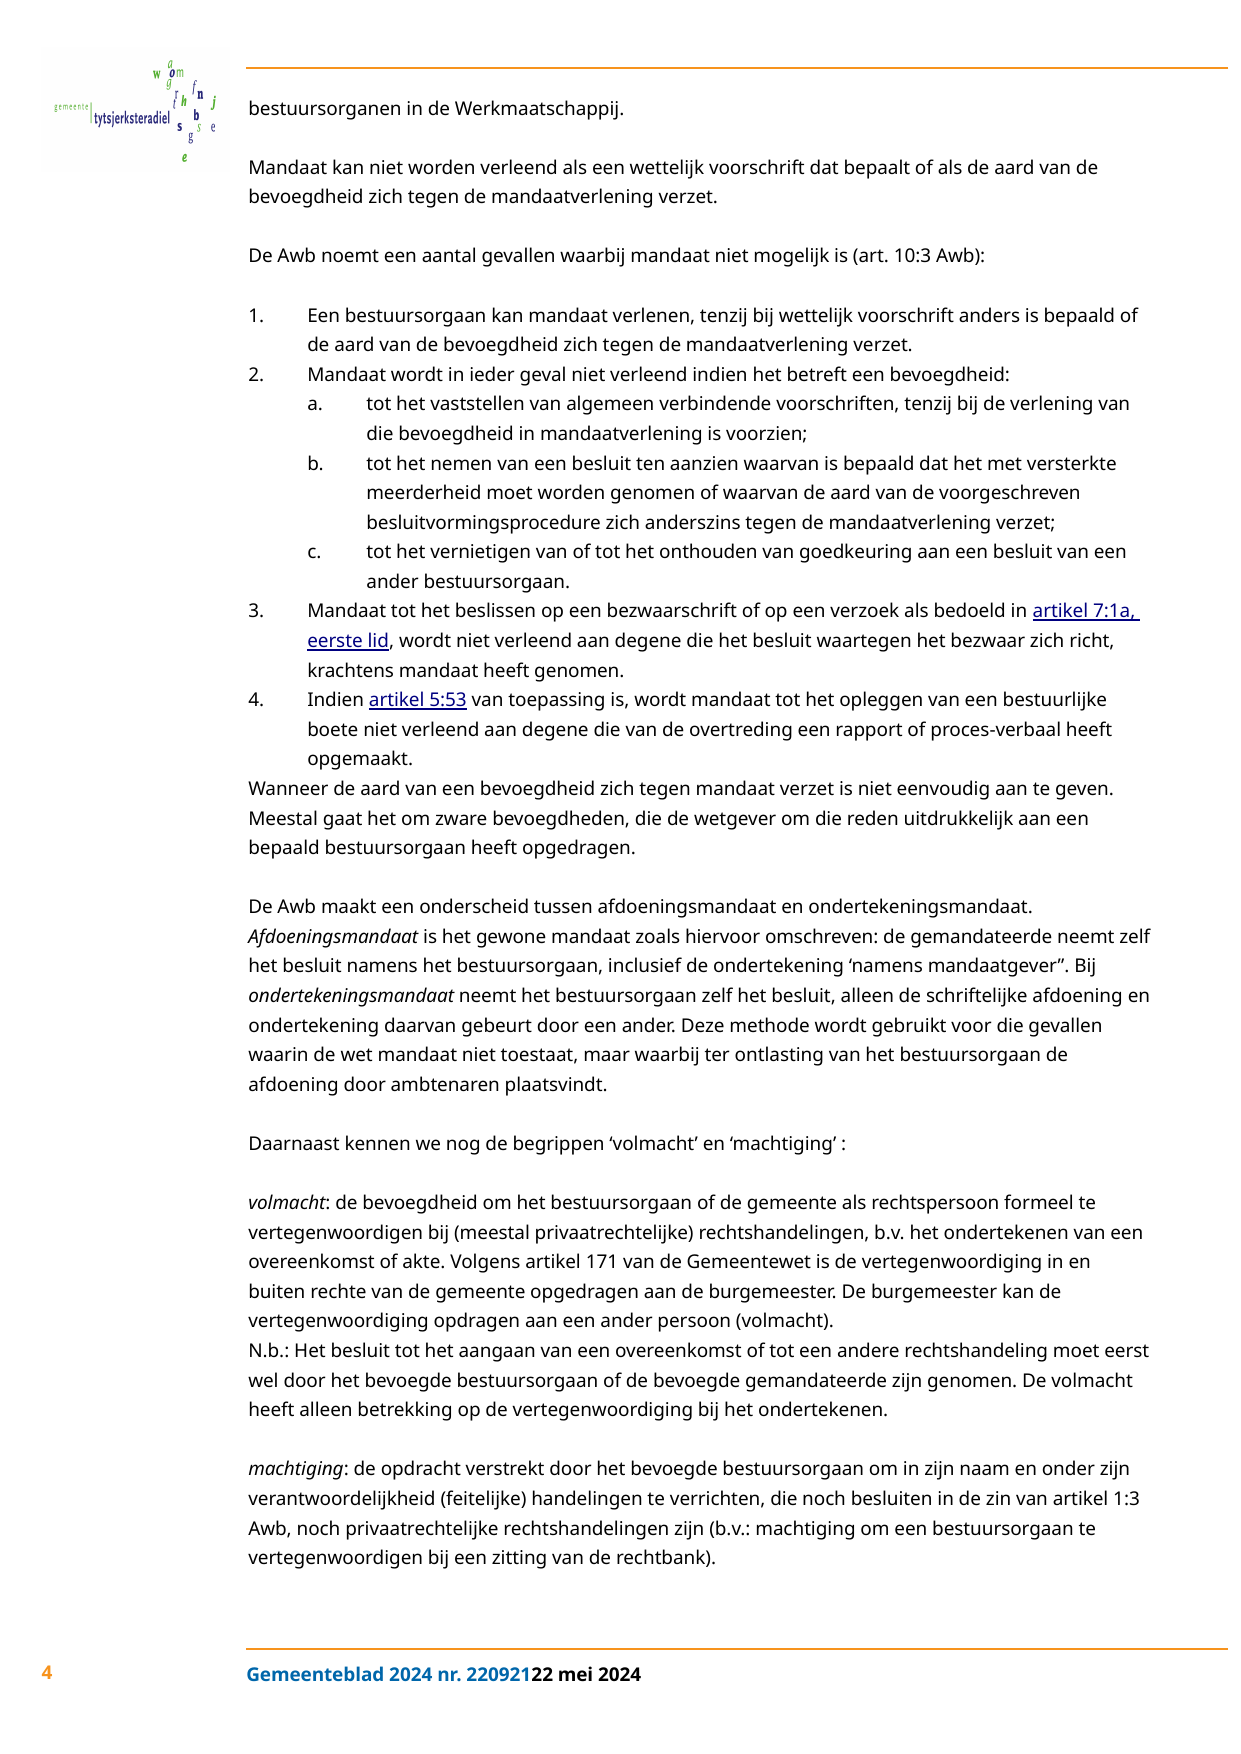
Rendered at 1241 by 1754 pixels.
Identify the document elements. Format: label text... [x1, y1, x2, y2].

list Mandaat wordt in ieder geval niet verleend indien het betreft een bevoegdheid: [248, 361, 1152, 387]
list Mandaat tot het beslissen op een bezwaarschrift of op een verzoek als bedoeld in artikel 7:1a, eerste lid, wordt niet verleend aan degene die het besluit waartegen het bezwaar zich richt, krachtens mandaat heeft genomen. [248, 598, 1152, 683]
text Afdoeningsmandaat is het gewone mandaat zoals hiervoor omschreven: de gemandateerde neemt zelf het besluit namens het bestuursorgaan, inclusief de ondertekening ‘namens mandaatgever”. Bij ondertekeningsmandaat neemt het bestuursorgaan zelf het besluit, alleen de schriftelijke afdoening en ondertekening daarvan gebeurt door een ander. Deze methode wordt gebruikt voor die gevallen waarin de wet mandaat niet toestaat, maar waarbij ter ontlasting van het bestuursorgaan de afdoening door ambtenaren plaatsvindt. [248, 923, 1152, 1097]
list Een bestuursorgaan kan mandaat verlenen, tenzij bij wettelijk voorschrift anders is bepaald of de aard van de bevoegdheid zich tegen de mandaatverlening verzet. [248, 302, 1152, 357]
text De Awb maakt een onderscheid tussen afdoeningsmandaat en ondertekeningsmandaat. [248, 893, 1152, 919]
list Indien artikel 5:53 van toepassing is, wordt mandaat tot het opleggen van een bestuurlijke boete niet verleend aan degene die van de overtreding een rapport of proces-verbaal heeft opgemaakt. [248, 686, 1152, 771]
list tot het nemen van een besluit ten aanzien waarvan is bepaald dat het met versterkte meerderheid moet worden genomen of waarvan de aard van de voorgeschreven besluitvormingsprocedure zich anderszins tegen de mandaatverlening verzet; [307, 450, 1152, 535]
list tot het vaststellen van algemeen verbindende voorschriften, tenzij bij de verlening van die bevoegdheid in mandaatverlening is voorzien; [307, 391, 1152, 446]
text Mandaat kan niet worden verleend als een wettelijk voorschrift dat bepaalt of als de aard van de bevoegdheid zich tegen de mandaatverlening verzet. [248, 154, 1152, 209]
list tot het vernietigen van of tot het onthouden van goedkeuring aan een besluit van een ander bestuursorgaan. [307, 538, 1152, 594]
picture [41, 47, 231, 172]
text Wanneer de aard van een bevoegdheid zich tegen mandaat verzet is niet eenvoudig aan te geven. Meestal gaat het om zware bevoegdheden, die de wetgever om die reden uitdrukkelijk aan een bepaald bestuursorgaan heeft opgedragen. [248, 775, 1152, 860]
text Daarnaast kennen we nog de begrippen ‘volmacht’ en ‘machtiging’ : [248, 1130, 1152, 1156]
text bestuursorganen in de Werkmaatschappij. [248, 95, 1152, 121]
text volmacht: de bevoegdheid om het bestuursorgaan of de gemeente als rechtspersoon formeel te vertegenwoordigen bij (meestal privaatrechtelijke) rechtshandelingen, b.v. het ondertekenen van een overeenkomst of akte. Volgens artikel 171 van de Gemeentewet is de vertegenwoordiging in en buiten rechte van de gemeente opgedragen aan de burgemeester. De burgemeester kan de vertegenwoordiging opdragen aan een ander persoon (volmacht). [248, 1189, 1152, 1333]
text De Awb noemt een aantal gevallen waarbij mandaat niet mogelijk is (art. 10:3 Awb): [248, 243, 1152, 268]
text N.b.: Het besluit tot het aangaan van een overeenkomst of tot een andere rechtshandeling moet eerst wel door het bevoegde bestuursorgaan of de bevoegde gemandateerde zijn genomen. De volmacht heeft alleen betrekking op de vertegenwoordiging bij het ondertekenen. [248, 1337, 1152, 1422]
text machtiging: de opdracht verstrekt door het bevoegde bestuursorgaan om in zijn naam en onder zijn verantwoordelijkheid (feitelijke) handelingen te verrichten, die noch besluiten in de zin van artikel 1:3 Awb, noch privaatrechtelijke rechtshandelingen zijn (b.v.: machtiging om een bestuursorgaan te vertegenwoordigen bij een zitting van de rechtbank). [248, 1456, 1152, 1570]
